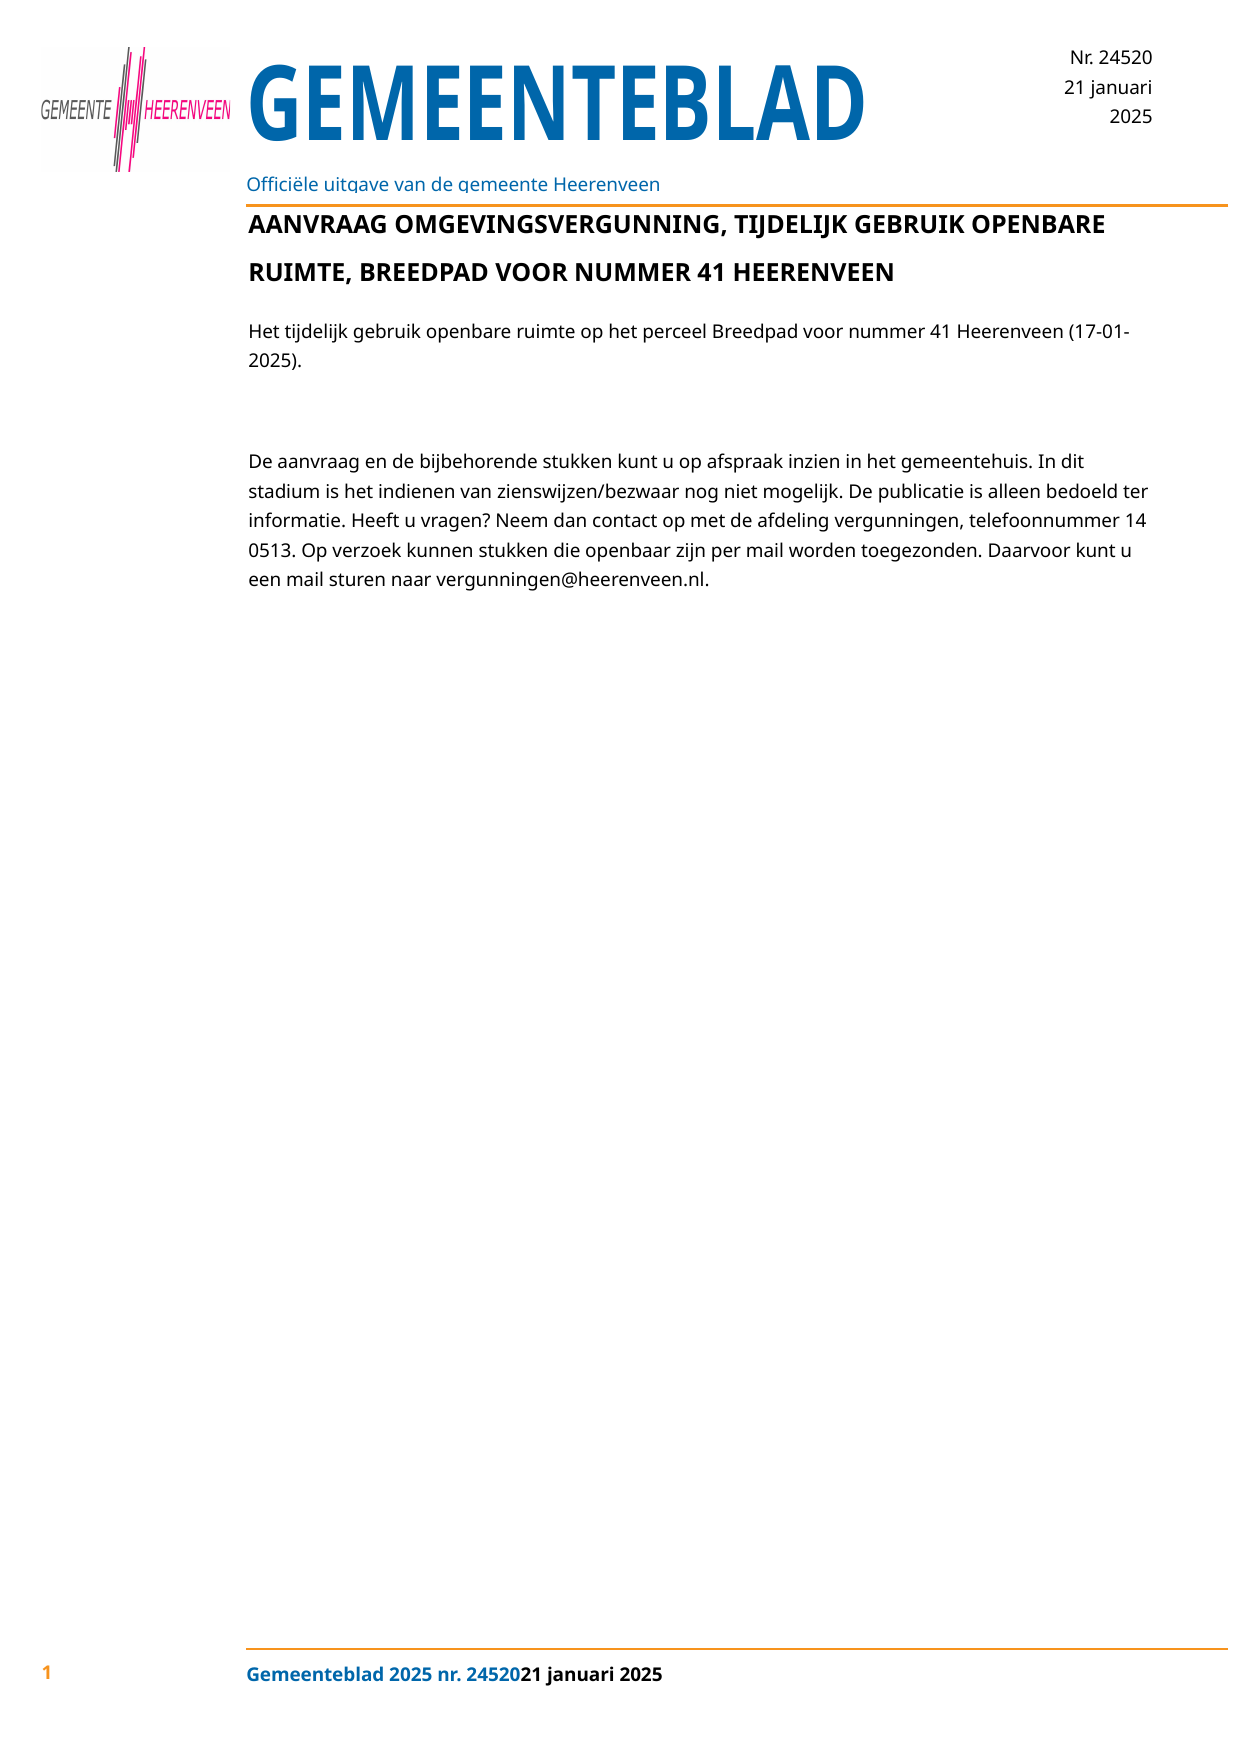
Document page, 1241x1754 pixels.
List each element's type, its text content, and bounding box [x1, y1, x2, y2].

picture [41, 47, 231, 172]
text AANVRAAG OMGEVINGSVERGUNNING, TIJDELIJK GEBRUIK OPENBARE RUIMTE, BREEDPAD VOOR NUMMER 41 HEERENVEEN [248, 207, 1152, 288]
text Het tijdelijk gebruik openbare ruimte op het perceel Breedpad voor nummer 41 Heerenveen (17-01-2025). [248, 318, 1152, 373]
text De aanvraag en de bijbehorende stukken kunt u op afspraak inzien in het gemeentehuis. In dit stadium is het indienen van zienswijzen/bezwaar nog niet mogelijk. De publicatie is alleen bedoeld ter informatie. Heeft u vragen? Neem dan contact op met de afdeling vergunningen, telefoonnummer 14 0513. Op verzoek kunnen stukken die openbaar zijn per mail worden toegezonden. Daarvoor kunt u een mail sturen naar vergunningen@heerenveen.nl. [248, 448, 1152, 592]
